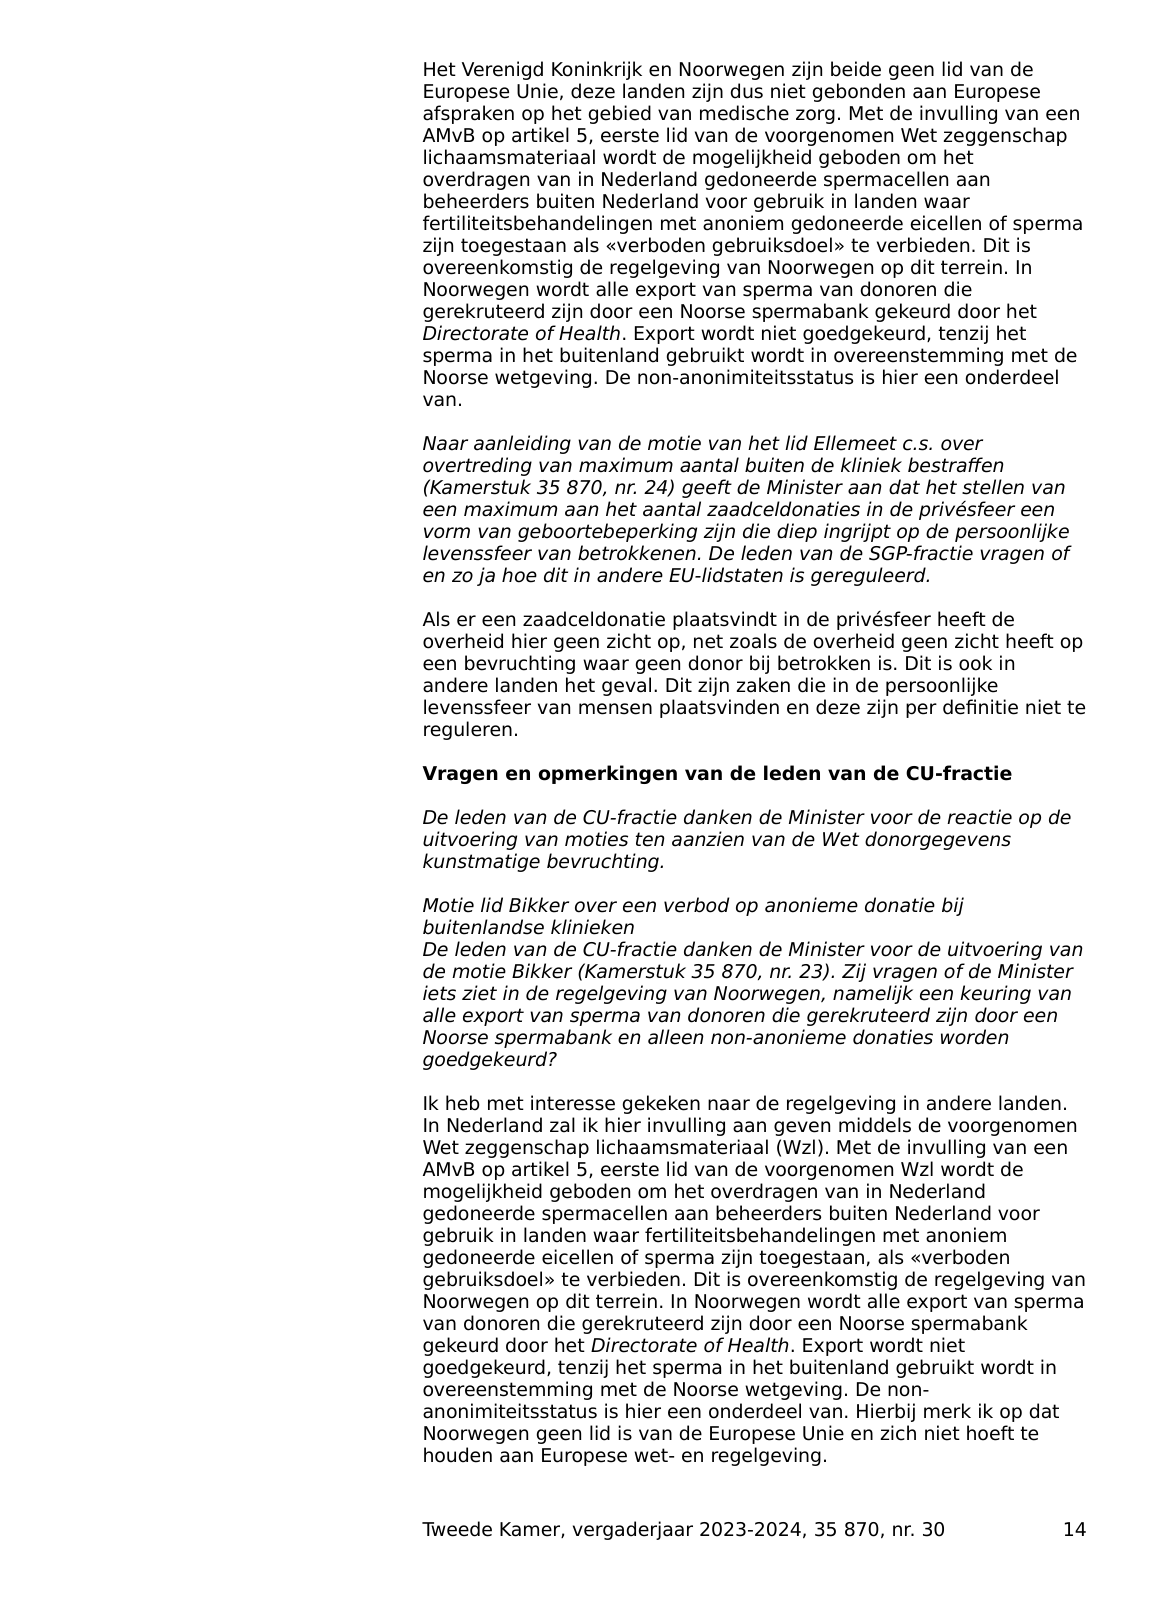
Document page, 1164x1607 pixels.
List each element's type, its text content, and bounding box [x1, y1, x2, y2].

text De leden van de CU-fractie danken de Minister voor de uitvoering van de motie Bikker (Kamerstuk 35 870, nr. 23). Zij vragen of de Minister iets ziet in de regelgeving van Noorwegen, namelijk een keuring van alle export van sperma van donoren die gerekruteerd zijn door een Noorse spermabank en alleen non-anonieme donaties worden goedgekeurd? [422, 939, 1087, 1071]
text Als er een zaadceldonatie plaatsvindt in de privésfeer heeft de overheid hier geen zicht op, net zoals de overheid geen zicht heeft op een bevruchting waar geen donor bij betrokken is. Dit is ook in andere landen het geval. Dit zijn zaken die in de persoonlijke levenssfeer van mensen plaatsvinden en deze zijn per definitie niet te reguleren. [422, 609, 1087, 741]
subtitle Vragen en opmerkingen van de leden van de CU-fractie [422, 763, 1087, 785]
text De leden van de CU-fractie danken de Minister voor de reactie op de uitvoering van moties ten aanzien van de Wet donorgegevens kunstmatige bevruchting. [422, 807, 1087, 873]
text Motie lid Bikker over een verbod op anonieme donatie bij buitenlandse klinieken [422, 895, 1087, 939]
text Het Verenigd Koninkrijk en Noorwegen zijn beide geen lid van de Europese Unie, deze landen zijn dus niet gebonden aan Europese afspraken op het gebied van medische zorg. Met de invulling van een AMvB op artikel 5, eerste lid van de voorgenomen Wet zeggenschap lichaamsmateriaal wordt de mogelijkheid geboden om het overdragen van in Nederland gedoneerde spermacellen aan beheerders buiten Nederland voor gebruik in landen waar fertiliteitsbehandelingen met anoniem gedoneerde eicellen of sperma zijn toegestaan als «verboden gebruiksdoel» te verbieden. Dit is overeenkomstig de regelgeving van Noorwegen op dit terrein. In Noorwegen wordt alle export van sperma van donoren die gerekruteerd zijn door een Noorse spermabank gekeurd door het Directorate of Health. Export wordt niet goedgekeurd, tenzij het sperma in het buitenland gebruikt wordt in overeenstemming met de Noorse wetgeving. De non-anonimiteitsstatus is hier een onderdeel van. [422, 59, 1087, 411]
text Ik heb met interesse gekeken naar de regelgeving in andere landen. In Nederland zal ik hier invulling aan geven middels de voorgenomen Wet zeggenschap lichaamsmateriaal (Wzl). Met de invulling van een AMvB op artikel 5, eerste lid van de voorgenomen Wzl wordt de mogelijkheid geboden om het overdragen van in Nederland gedoneerde spermacellen aan beheerders buiten Nederland voor gebruik in landen waar fertiliteitsbehandelingen met anoniem gedoneerde eicellen of sperma zijn toegestaan, als «verboden gebruiksdoel» te verbieden. Dit is overeenkomstig de regelgeving van Noorwegen op dit terrein. In Noorwegen wordt alle export van sperma van donoren die gerekruteerd zijn door een Noorse spermabank gekeurd door het Directorate of Health. Export wordt niet goedgekeurd, tenzij het sperma in het buitenland gebruikt wordt in overeenstemming met de Noorse wetgeving. De non-anonimiteitsstatus is hier een onderdeel van. Hierbij merk ik op dat Noorwegen geen lid is van de Europese Unie en zich niet hoeft te houden aan Europese wet- en regelgeving. [422, 1093, 1087, 1467]
text Naar aanleiding van de motie van het lid Ellemeet c.s. over overtreding van maximum aantal buiten de kliniek bestraffen (Kamerstuk 35 870, nr. 24) geeft de Minister aan dat het stellen van een maximum aan het aantal zaadceldonaties in de privésfeer een vorm van geboortebeperking zijn die diep ingrijpt op de persoonlijke levenssfeer van betrokkenen. De leden van de SGP-fractie vragen of en zo ja hoe dit in andere EU-lidstaten is gereguleerd. [422, 433, 1087, 587]
